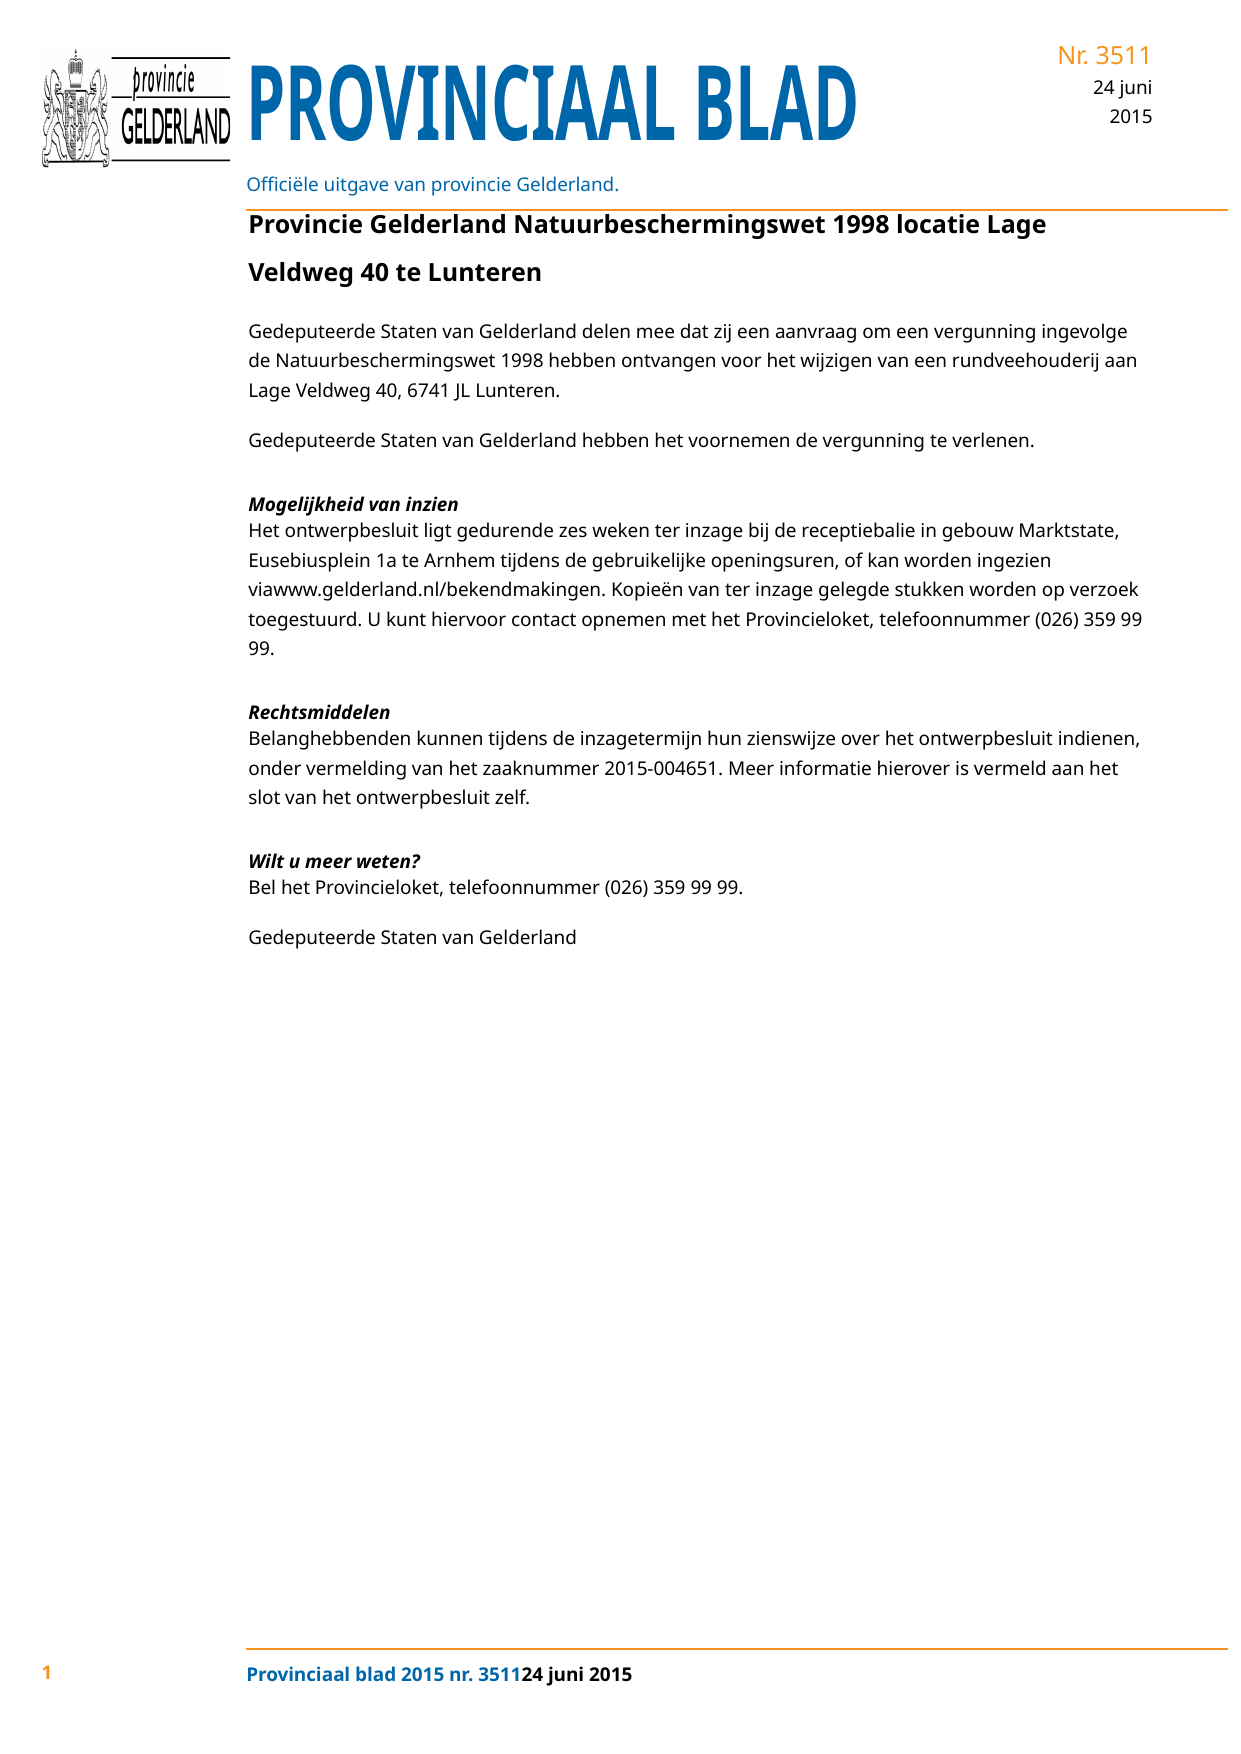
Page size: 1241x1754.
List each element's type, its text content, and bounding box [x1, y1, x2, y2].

text Gedeputeerde Staten van Gelderland [248, 924, 1152, 950]
text Het ontwerpbesluit ligt gedurende zes weken ter inzage bij de receptiebalie in gebouw Marktstate, Eusebiusplein 1a te Arnhem tijdens de gebruikelijke openingsuren, of kan worden ingezien viawww.gelderland.nl/bekendmakingen. Kopieën van ter inzage gelegde stukken worden op verzoek toegestuurd. U kunt hiervoor contact opnemen met het Provincieloket, telefoonnummer (026) 359 99 99. [248, 517, 1152, 661]
text Rechtsmiddelen [248, 699, 1152, 725]
text Wilt u meer weten? [248, 848, 1152, 874]
picture [41, 47, 231, 172]
text Belanghebbenden kunnen tijdens de inzagetermijn hun zienswijze over het ontwerpbesluit indienen, onder vermelding van het zaaknummer 2015-004651. Meer informatie hierover is vermeld aan het slot van het ontwerpbesluit zelf. [248, 725, 1152, 810]
text Bel het Provincieloket, telefoonnummer (026) 359 99 99. [248, 874, 1152, 900]
text Gedeputeerde Staten van Gelderland hebben het voornemen de vergunning te verlenen. [248, 427, 1152, 453]
text Gedeputeerde Staten van Gelderland delen mee dat zij een aanvraag om een vergunning ingevolge de Natuurbeschermingswet 1998 hebben ontvangen voor het wijzigen van een rundveehouderij aan Lage Veldweg 40, 6741 JL Lunteren. [248, 318, 1152, 403]
text Mogelijkheid van inzien [248, 491, 1152, 517]
text Provincie Gelderland Natuurbeschermingswet 1998 locatie Lage Veldweg 40 te Lunteren [248, 211, 1152, 288]
